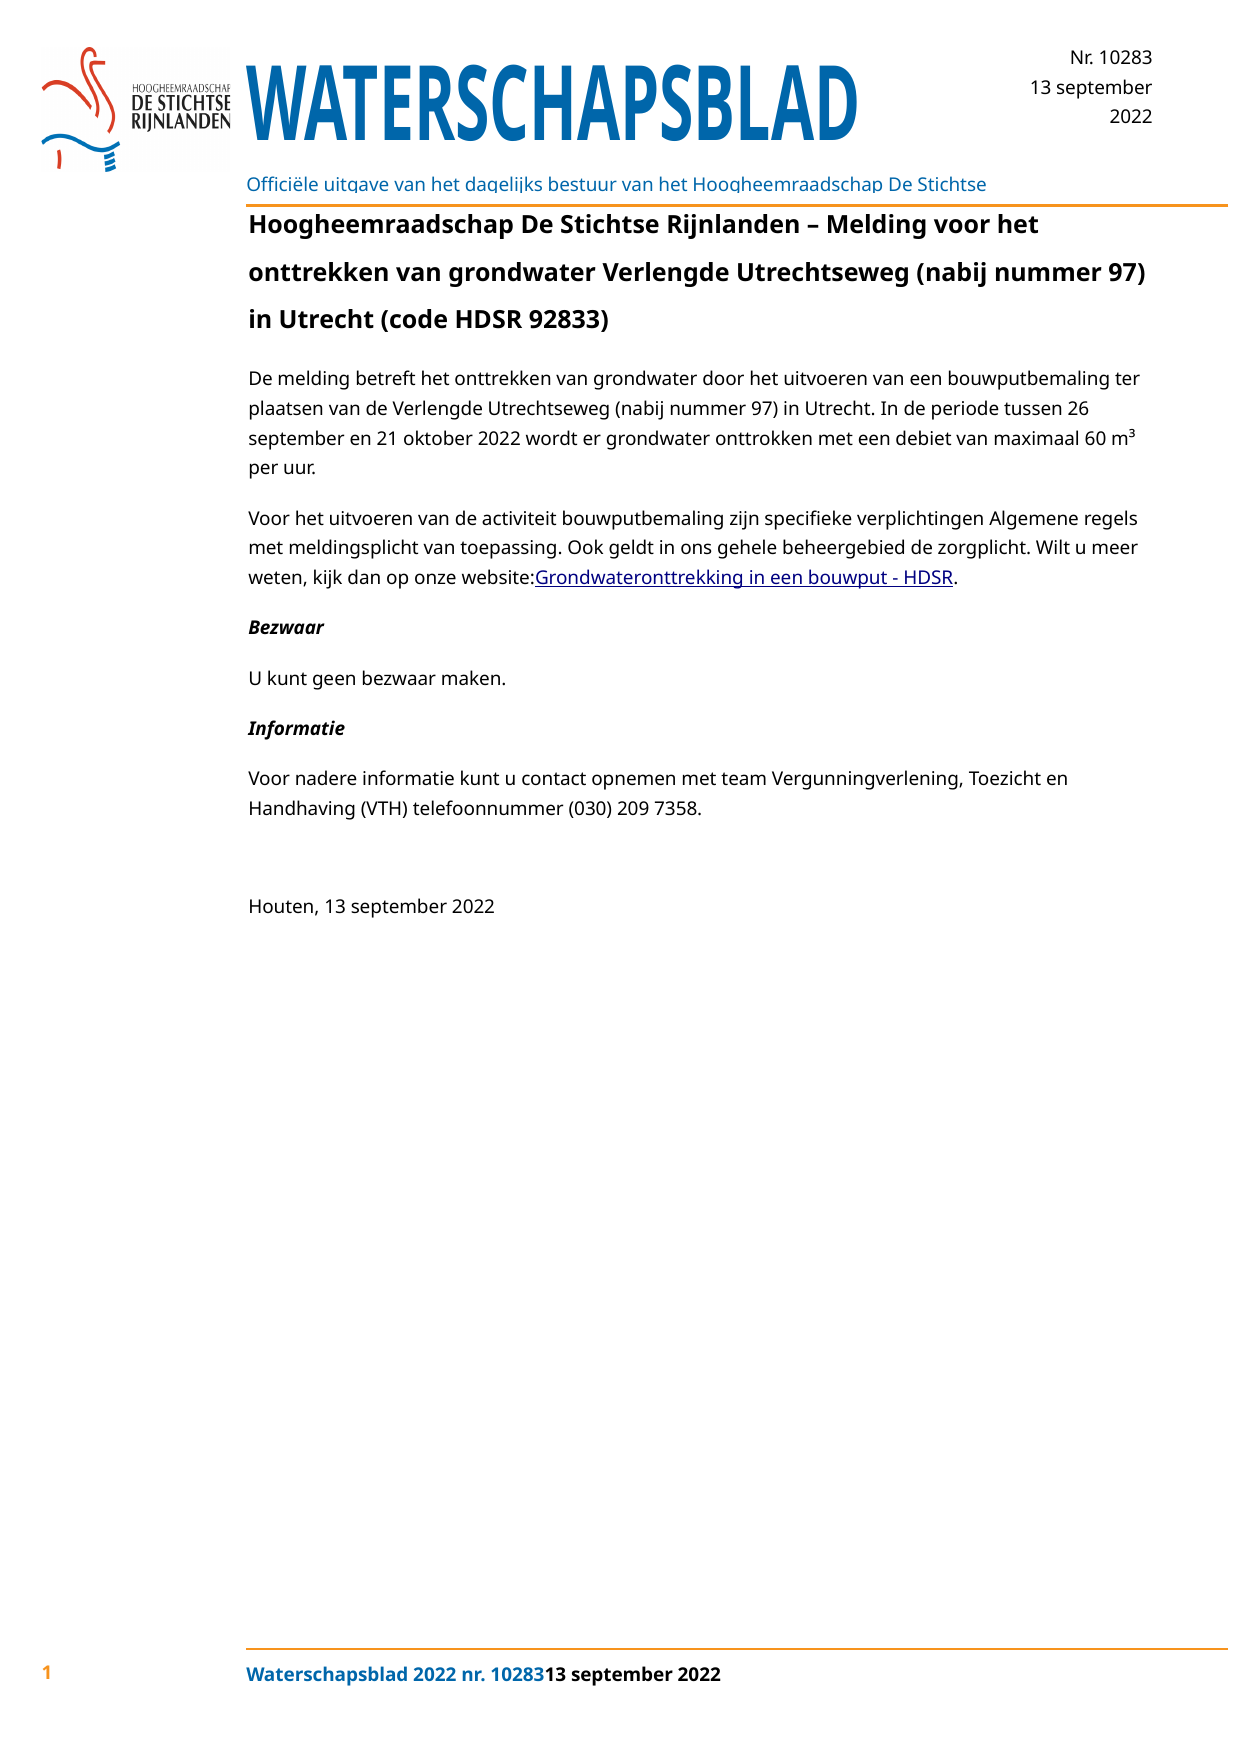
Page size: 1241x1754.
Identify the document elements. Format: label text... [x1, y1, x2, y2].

picture [41, 47, 231, 172]
text Hoogheemraadschap De Stichtse Rijnlanden – Melding voor het onttrekken van grondwater Verlengde Utrechtseweg (nabij nummer 97) in Utrecht (code HDSR 92833) [248, 207, 1152, 336]
text Voor het uitvoeren van de activiteit bouwputbemaling zijn specifieke verplichtingen Algemene regels met meldingsplicht van toepassing. Ook geldt in ons gehele beheergebied de zorgplicht. Wilt u meer weten, kijk dan op onze website:Grondwateronttrekking in een bouwput - HDSR. [248, 505, 1152, 589]
text De melding betreft het onttrekken van grondwater door het uitvoeren van een bouwputbemaling ter plaatsen van de Verlengde Utrechtseweg (nabij nummer 97) in Utrecht. In de periode tussen 26 september en 21 oktober 2022 wordt er grondwater onttrokken met een debiet van maximaal 60 m³ per uur. [248, 366, 1152, 480]
text Bezwaar [248, 614, 1152, 640]
text U kunt geen bezwaar maken. [248, 665, 1152, 690]
text Voor nadere informatie kunt u contact opnemen met team Vergunningverlening, Toezicht en Handhaving (VTH) telefoonnummer (030) 209 7358. [248, 766, 1152, 821]
text Houten, 13 september 2022 [248, 893, 1152, 919]
text Informatie [248, 715, 1152, 741]
